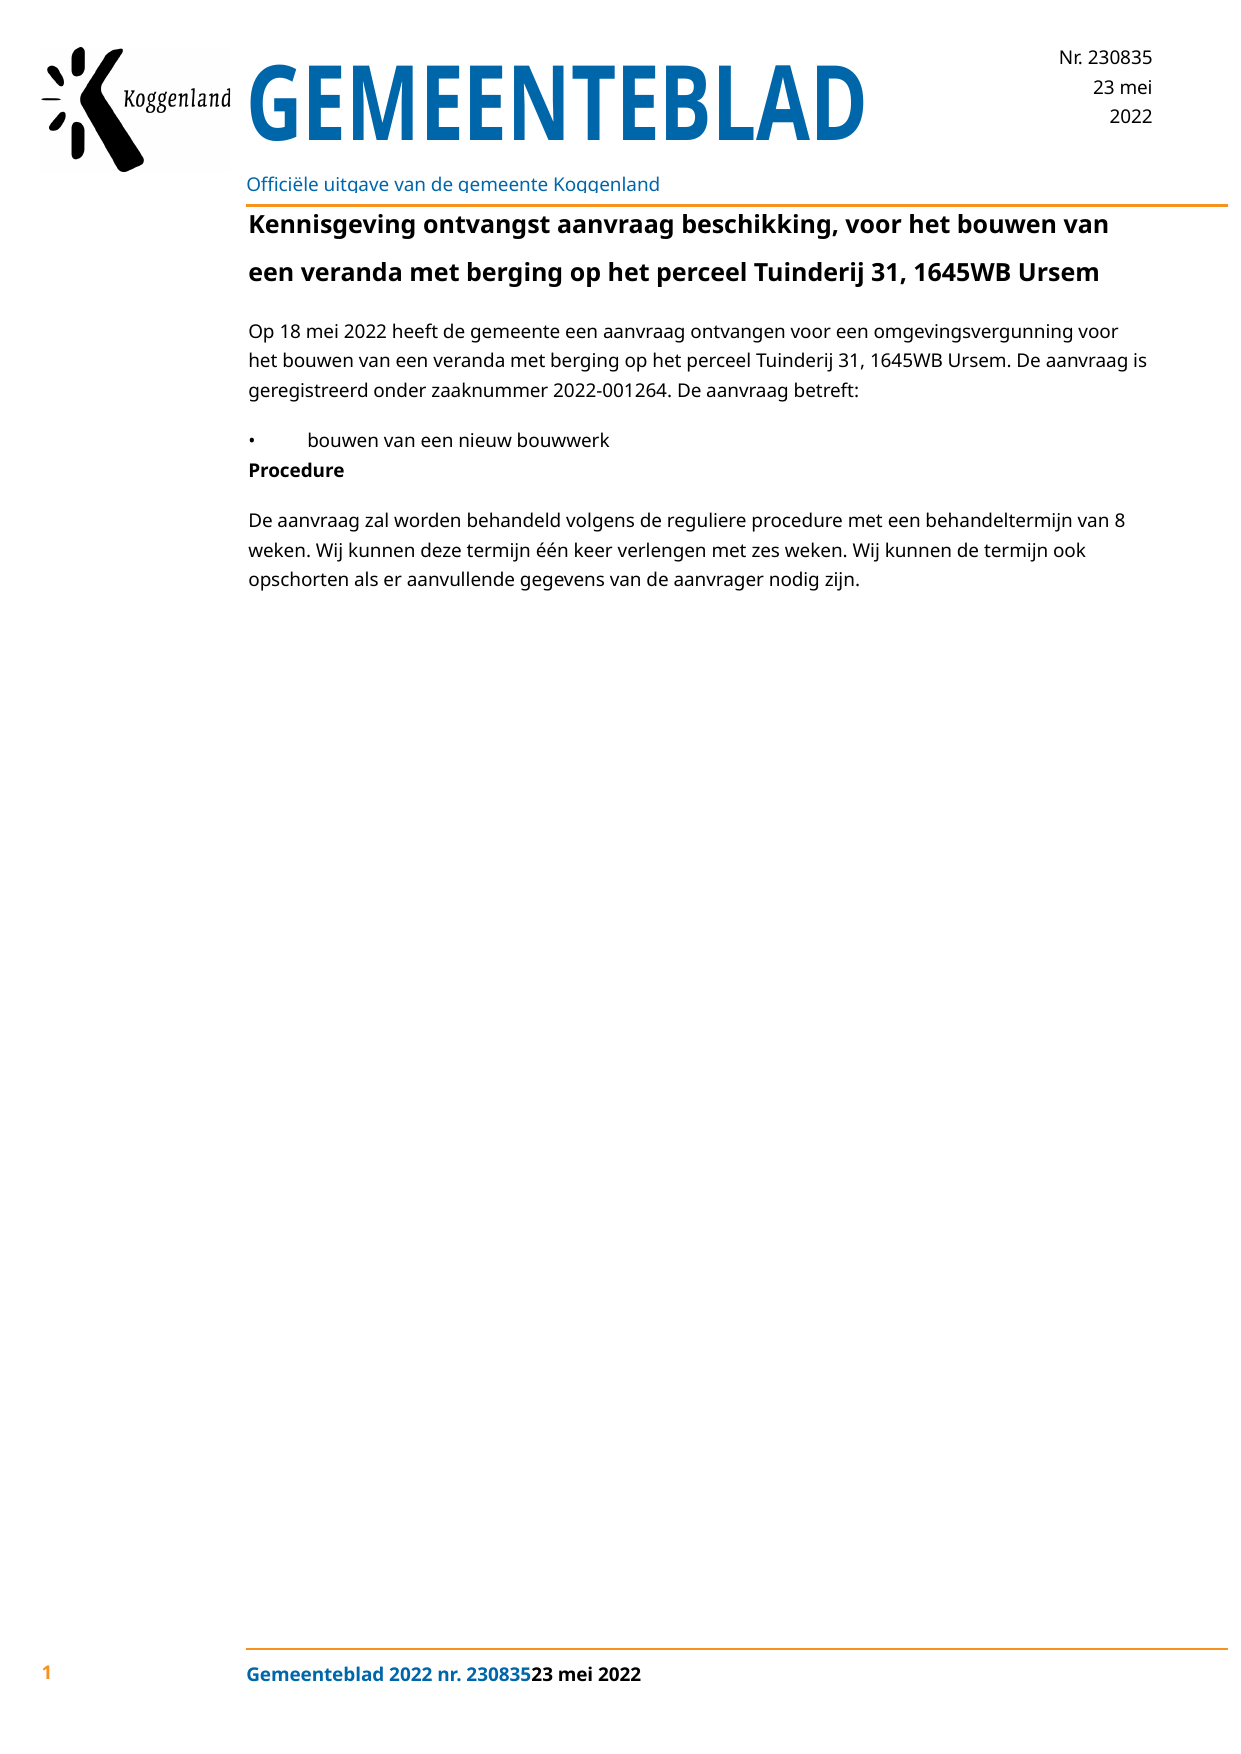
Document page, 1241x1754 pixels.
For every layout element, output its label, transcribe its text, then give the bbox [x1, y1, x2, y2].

text Procedure [248, 457, 1152, 483]
text De aanvraag zal worden behandeld volgens de reguliere procedure met een behandeltermijn van 8 weken. Wij kunnen deze termijn één keer verlengen met zes weken. Wij kunnen de termijn ook opschorten als er aanvullende gegevens van de aanvrager nodig zijn. [248, 507, 1152, 592]
text Kennisgeving ontvangst aanvraag beschikking, voor het bouwen van een veranda met berging op het perceel Tuinderij 31, 1645WB Ursem [248, 207, 1152, 288]
text Op 18 mei 2022 heeft de gemeente een aanvraag ontvangen voor een omgevingsvergunning voor het bouwen van een veranda met berging op het perceel Tuinderij 31, 1645WB Ursem. De aanvraag is geregistreerd onder zaaknummer 2022-001264. De aanvraag betreft: [248, 318, 1152, 403]
picture [41, 47, 231, 172]
list bouwen van een nieuw bouwwerk [248, 427, 1152, 453]
